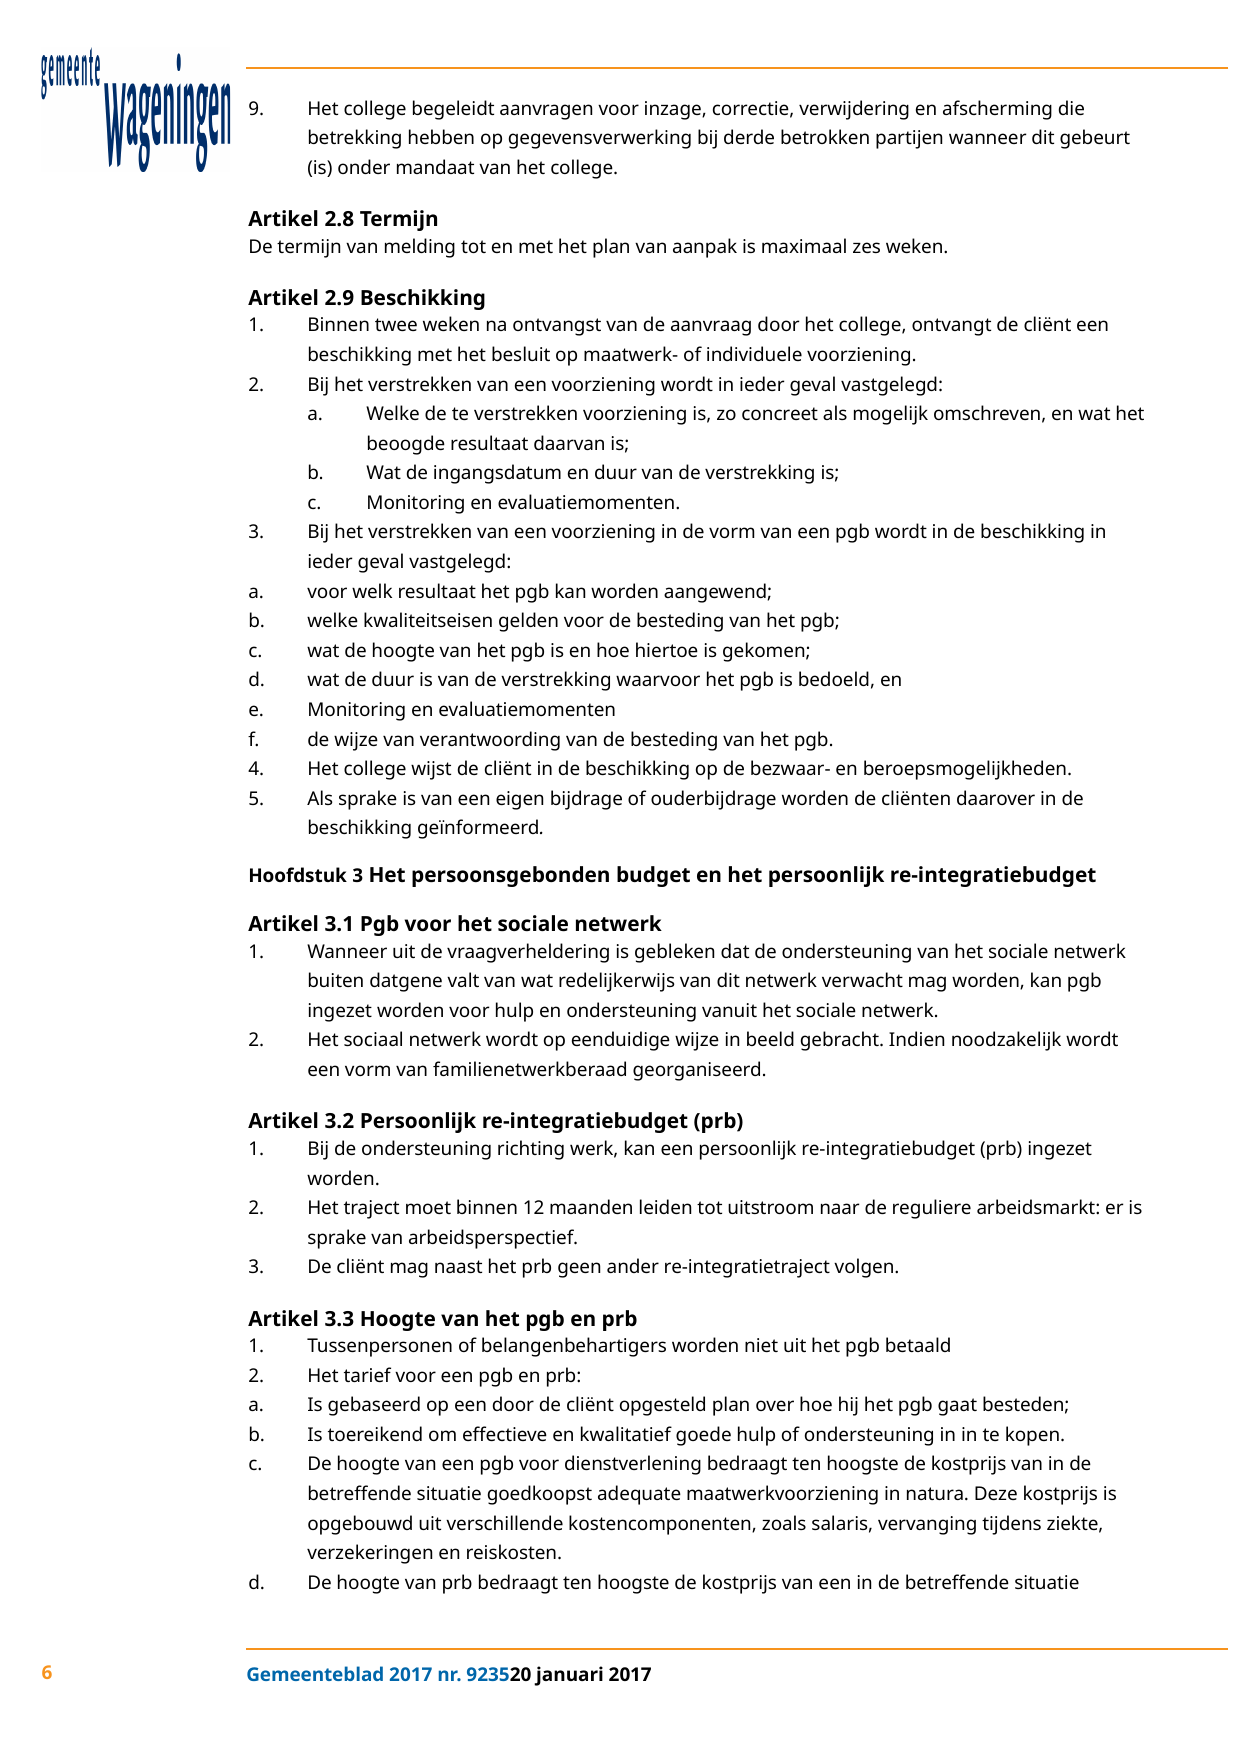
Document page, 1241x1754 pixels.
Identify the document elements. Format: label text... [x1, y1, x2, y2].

list Bij het verstrekken van een voorziening in de vorm van een pgb wordt in de beschikking in ieder geval vastgelegd: [248, 519, 1152, 574]
list wat de hoogte van het pgb is en hoe hiertoe is gekomen; [248, 637, 1152, 663]
list Het college wijst de cliënt in de beschikking op de bezwaar- en beroepsmogelijkheden. [248, 755, 1152, 781]
list Is gebaseerd op een door de cliënt opgesteld plan over hoe hij het pgb gaat besteden; [248, 1391, 1152, 1417]
list de wijze van verantwoording van de besteding van het pgb. [248, 726, 1152, 752]
list Bij de ondersteuning richting werk, kan een persoonlijk re-integratiebudget (prb) ingezet worden. [248, 1135, 1152, 1190]
list Wat de ingangsdatum en duur van de verstrekking is; [307, 459, 1152, 485]
text Artikel 3.3 Hoogte van het pgb en prb [248, 1304, 1152, 1332]
list Binnen twee weken na ontvangst van de aanvraag door het college, ontvangt de cliënt een beschikking met het besluit op maatwerk- of individuele voorziening. [248, 312, 1152, 367]
list Het college begeleidt aanvragen voor inzage, correctie, verwijdering en afscherming die betrekking hebben op gegevensverwerking bij derde betrokken partijen wanneer dit gebeurt (is) onder mandaat van het college. [248, 95, 1152, 180]
list voor welk resultaat het pgb kan worden aangewend; [248, 578, 1152, 604]
list Bij het verstrekken van een voorziening wordt in ieder geval vastgelegd: [248, 371, 1152, 397]
list Welke de te verstrekken voorziening is, zo concreet als mogelijk omschreven, en wat het beoogde resultaat daarvan is; [307, 400, 1152, 456]
list De hoogte van prb bedraagt ten hoogste de kostprijs van een in de betreffende situatie [248, 1569, 1152, 1595]
text Hoofdstuk 3 Het persoonsgebonden budget en het persoonlijk re-integratiebudget [248, 860, 1152, 889]
text Artikel 3.1 Pgb voor het sociale netwerk [248, 909, 1152, 938]
text De termijn van melding tot en met het plan van aanpak is maximaal zes weken. [248, 233, 1152, 258]
list Monitoring en evaluatiemomenten. [307, 489, 1152, 515]
list Tussenpersonen of belangenbehartigers worden niet uit het pgb betaald [248, 1332, 1152, 1358]
list welke kwaliteitseisen gelden voor de besteding van het pgb; [248, 607, 1152, 633]
text Artikel 2.9 Beschikking [248, 283, 1152, 312]
list Het sociaal netwerk wordt op eenduidige wijze in beeld gebracht. Indien noodzakelijk wordt een vorm van familienetwerkberaad georganiseerd. [248, 1027, 1152, 1082]
list wat de duur is van de verstrekking waarvoor het pgb is bedoeld, en [248, 667, 1152, 692]
text Artikel 3.2 Persoonlijk re-integratiebudget (prb) [248, 1107, 1152, 1135]
text Artikel 2.8 Termijn [248, 204, 1152, 233]
list De hoogte van een pgb voor dienstverlening bedraagt ten hoogste de kostprijs van in de betreffende situatie goedkoopst adequate maatwerkvoorziening in natura. Deze kostprijs is opgebouwd uit verschillende kostencomponenten, zoals salaris, vervanging tijdens ziekte, verzekeringen en reiskosten. [248, 1451, 1152, 1565]
list Is toereikend om effectieve en kwalitatief goede hulp of ondersteuning in in te kopen. [248, 1421, 1152, 1447]
list Wanneer uit de vraagverheldering is gebleken dat de ondersteuning van het sociale netwerk buiten datgene valt van wat redelijkerwijs van dit netwerk verwacht mag worden, kan pgb ingezet worden voor hulp en ondersteuning vanuit het sociale netwerk. [248, 938, 1152, 1023]
list Monitoring en evaluatiemomenten [248, 696, 1152, 722]
list Het tarief voor een pgb en prb: [248, 1362, 1152, 1388]
list De cliënt mag naast het prb geen ander re-integratietraject volgen. [248, 1253, 1152, 1279]
list Als sprake is van een eigen bijdrage of ouderbijdrage worden de cliënten daarover in de beschikking geïnformeerd. [248, 785, 1152, 840]
picture [41, 47, 231, 172]
list Het traject moet binnen 12 maanden leiden tot uitstroom naar de reguliere arbeidsmarkt: er is sprake van arbeidsperspectief. [248, 1194, 1152, 1249]
